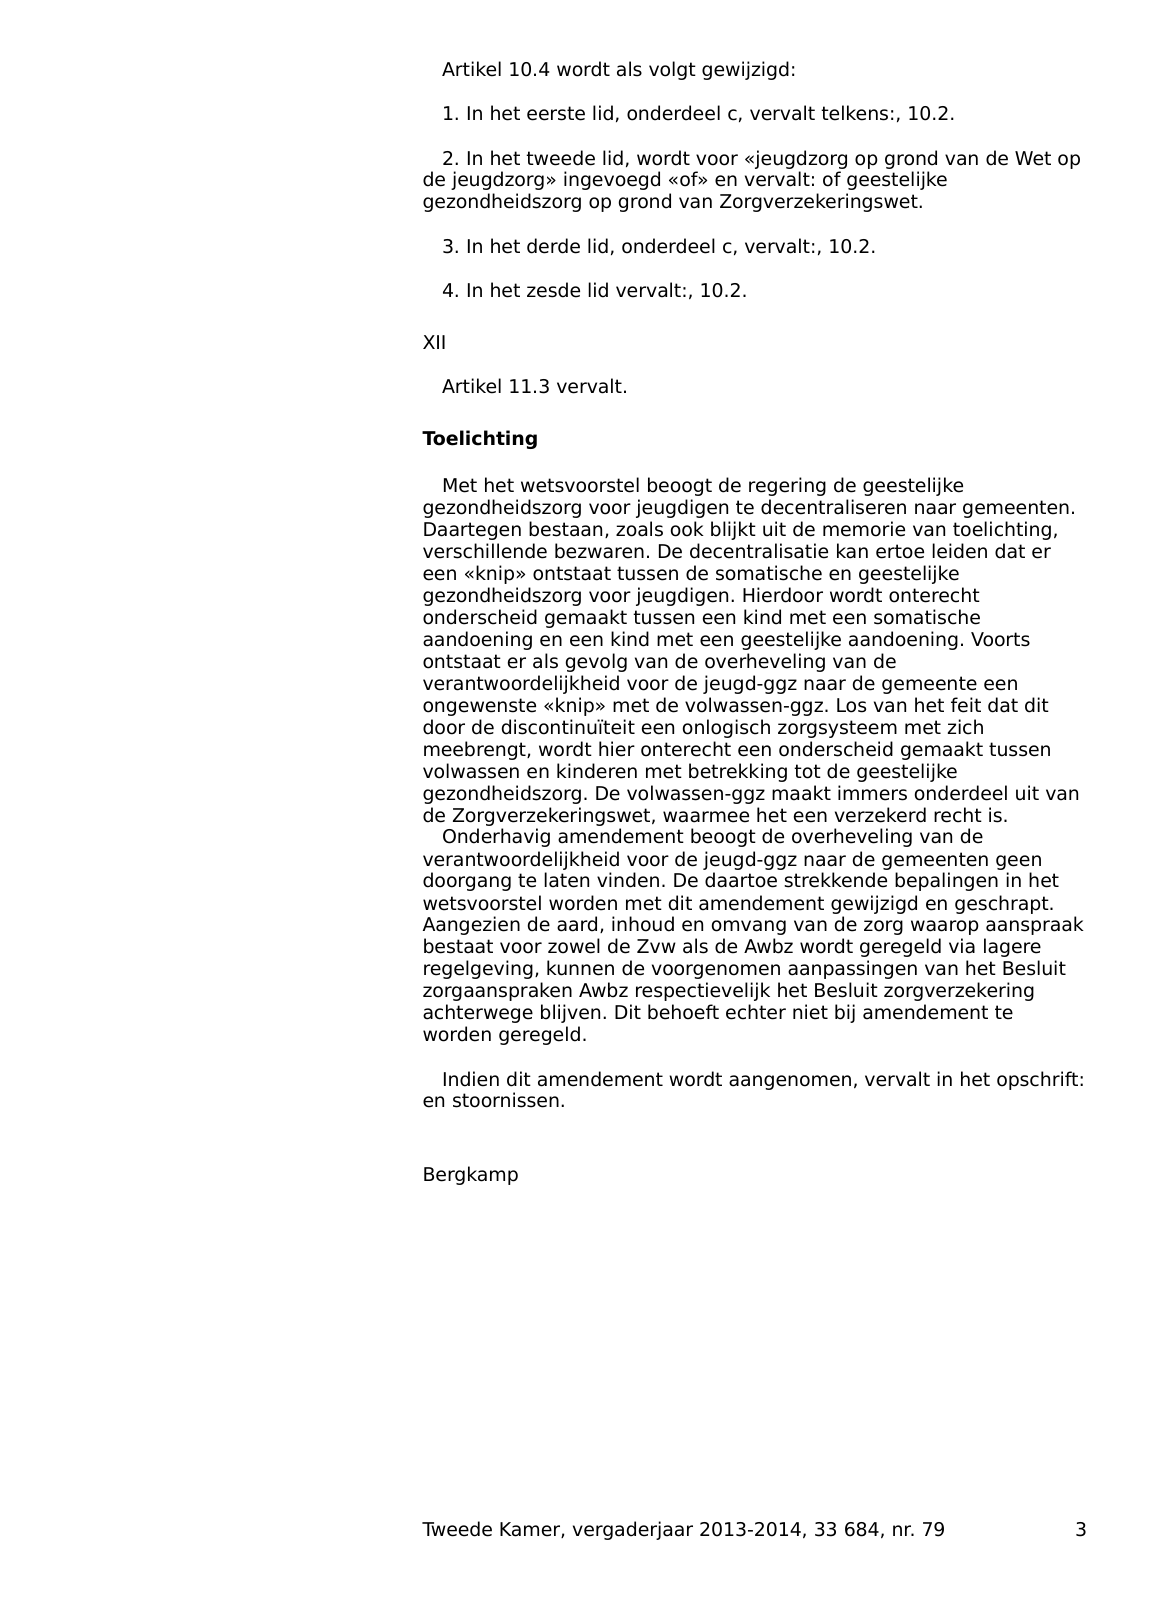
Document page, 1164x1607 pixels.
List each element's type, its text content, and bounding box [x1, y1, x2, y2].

text 3. In het derde lid, onderdeel c, vervalt:, 10.2. [422, 236, 1087, 257]
text Artikel 11.3 vervalt. [422, 376, 1087, 398]
text Onderhavig amendement beoogt de overheveling van de verantwoordelijkheid voor de jeugd-ggz naar de gemeenten geen doorgang te laten vinden. De daartoe strekkende bepalingen in het wetsvoorstel worden met dit amendement gewijzigd en geschrapt. Aangezien de aard, inhoud en omvang van de zorg waarop aanspraak bestaat voor zowel de Zvw als de Awbz wordt geregeld via lagere regelgeving, kunnen de voorgenomen aanpassingen van het Besluit zorgaanspraken Awbz respectievelijk het Besluit zorgverzekering achterwege blijven. Dit behoeft echter niet bij amendement te worden geregeld. [422, 826, 1087, 1046]
text 2. In het tweede lid, wordt voor «jeugdzorg op grond van de Wet op de jeugdzorg» ingevoegd «of» en vervalt: of geestelijke gezondheidszorg op grond van Zorgverzekeringswet. [422, 147, 1087, 213]
subtitle XII [422, 332, 1087, 354]
text Artikel 10.4 wordt als volgt gewijzigd: [422, 59, 1087, 81]
text 4. In het zesde lid vervalt:, 10.2. [422, 280, 1087, 302]
text Indien dit amendement wordt aangenomen, vervalt in het opschrift: en stoornissen. [422, 1068, 1087, 1112]
text 1. In het eerste lid, onderdeel c, vervalt telkens:, 10.2. [422, 103, 1087, 125]
text Bergkamp [422, 1142, 1087, 1186]
text Met het wetsvoorstel beoogt de regering de geestelijke gezondheidszorg voor jeugdigen te decentraliseren naar gemeenten. Daartegen bestaan, zoals ook blijkt uit de memorie van toelichting, verschillende bezwaren. De decentralisatie kan ertoe leiden dat er een «knip» ontstaat tussen de somatische en geestelijke gezondheidszorg voor jeugdigen. Hierdoor wordt onterecht onderscheid gemaakt tussen een kind met een somatische aandoening en een kind met een geestelijke aandoening. Voorts ontstaat er als gevolg van de overheveling van de verantwoordelijkheid voor de jeugd-ggz naar de gemeente een ongewenste «knip» met de volwassen-ggz. Los van het feit dat dit door de discontinuïteit een onlogisch zorgsysteem met zich meebrengt, wordt hier onterecht een onderscheid gemaakt tussen volwassen en kinderen met betrekking tot de geestelijke gezondheidszorg. De volwassen-ggz maakt immers onderdeel uit van de Zorgverzekeringswet, waarmee het een verzekerd recht is. [422, 475, 1087, 826]
subtitle Toelichting [422, 428, 1087, 450]
